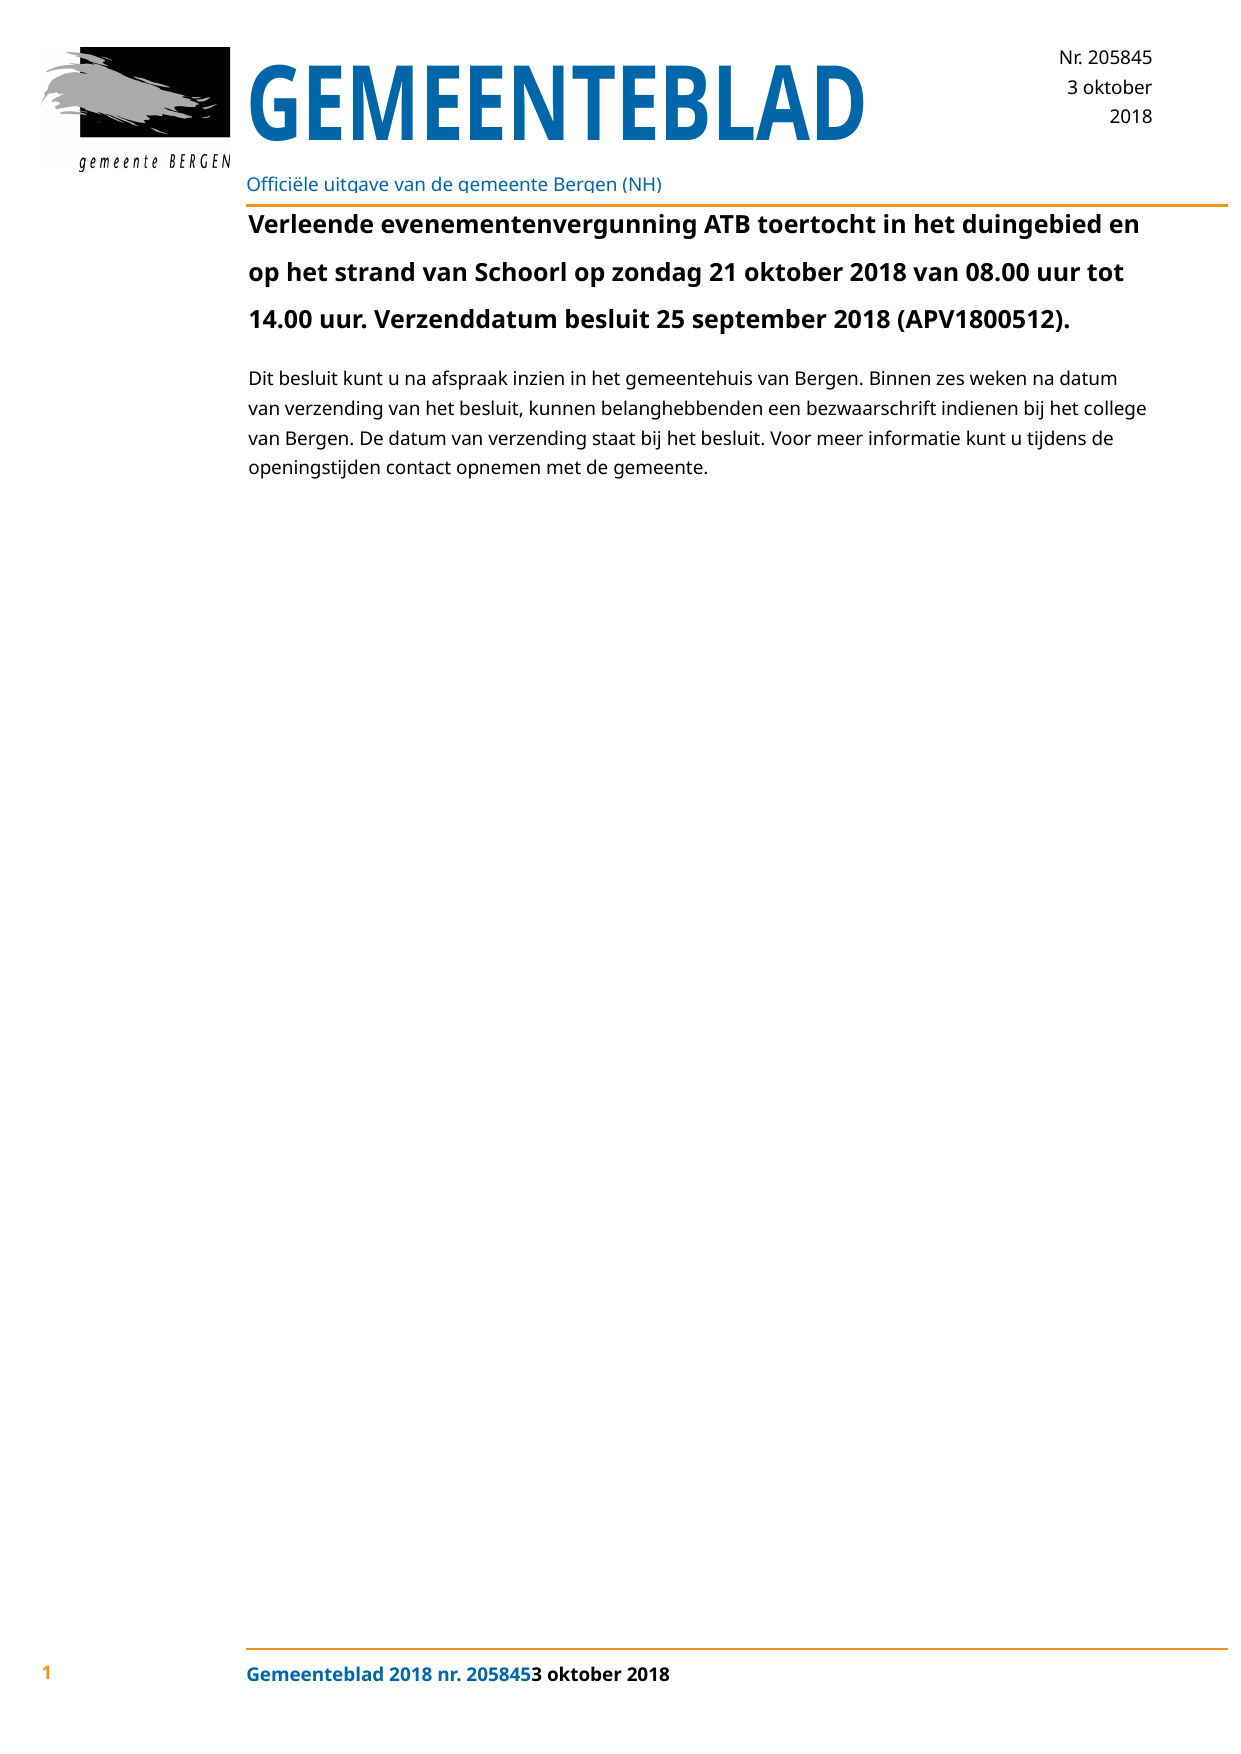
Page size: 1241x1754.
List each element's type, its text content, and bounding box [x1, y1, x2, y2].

picture [41, 47, 231, 172]
text Verleende evenementenvergunning ATB toertocht in het duingebied en op het strand van Schoorl op zondag 21 oktober 2018 van 08.00 uur tot 14.00 uur. Verzenddatum besluit 25 september 2018 (APV1800512). [248, 207, 1152, 336]
text Dit besluit kunt u na afspraak inzien in het gemeentehuis van Bergen. Binnen zes weken na datum van verzending van het besluit, kunnen belanghebbenden een bezwaarschrift indienen bij het college van Bergen. De datum van verzending staat bij het besluit. Voor meer informatie kunt u tijdens de openingstijden contact opnemen met de gemeente. [248, 366, 1152, 480]
